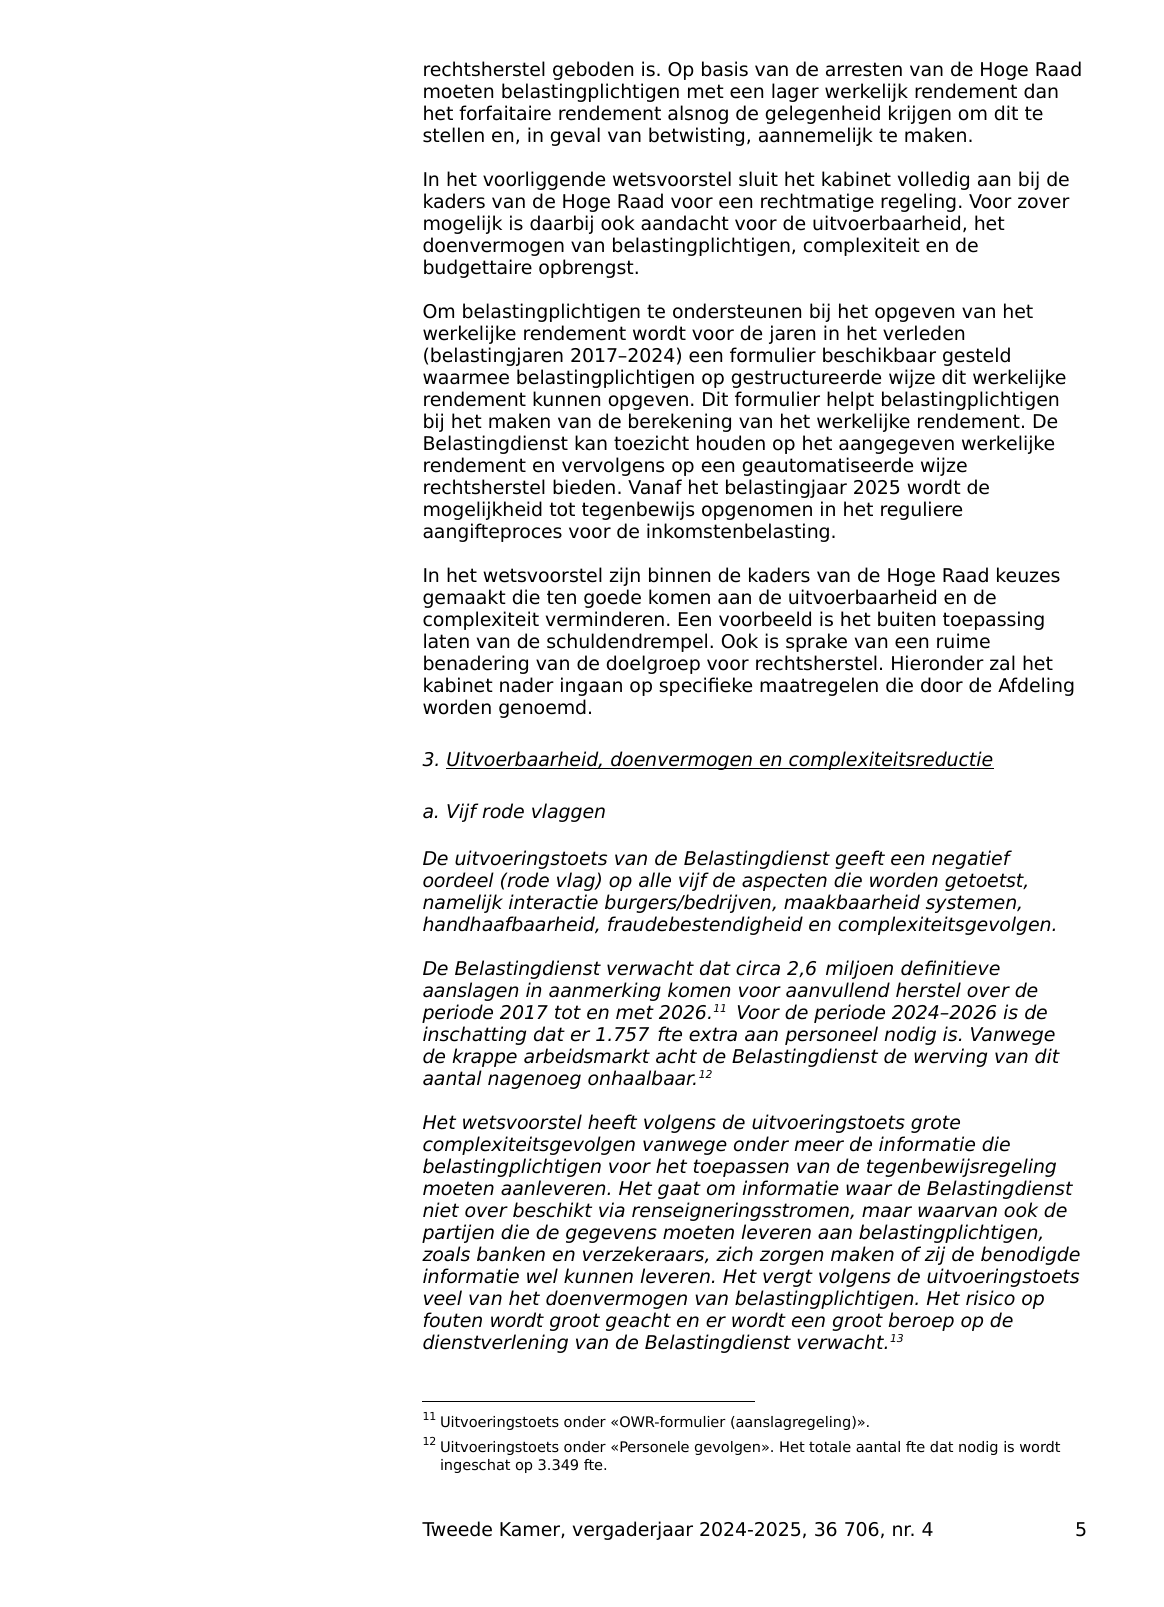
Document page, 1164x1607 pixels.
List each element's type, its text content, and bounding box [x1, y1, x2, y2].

text Uitvoeringstoets onder «Personele gevolgen». Het totale aantal fte dat nodig is wordt ingeschat op 3.349 fte. [422, 1435, 1087, 1474]
text Om belastingplichtigen te ondersteunen bij het opgeven van het werkelijke rendement wordt voor de jaren in het verleden (belastingjaren 2017–2024) een formulier beschikbaar gesteld waarmee belastingplichtigen op gestructureerde wijze dit werkelijke rendement kunnen opgeven. Dit formulier helpt belastingplichtigen bij het maken van de berekening van het werkelijke rendement. De Belastingdienst kan toezicht houden op het aangegeven werkelijke rendement en vervolgens op een geautomatiseerde wijze rechtsherstel bieden. Vanaf het belastingjaar 2025 wordt de mogelijkheid tot tegenbewijs opgenomen in het reguliere aangifteproces voor de inkomstenbelasting. [422, 301, 1087, 543]
text De uitvoeringstoets van de Belastingdienst geeft een negatief oordeel (rode vlag) op alle vijf de aspecten die worden getoetst, namelijk interactie burgers/bedrijven, maakbaarheid systemen, handhaafbaarheid, fraudebestendigheid en complexiteitsgevolgen. [422, 848, 1087, 936]
text Uitvoeringstoets onder «OWR-formulier (aanslagregeling)». [422, 1410, 1087, 1432]
text De Belastingdienst verwacht dat circa 2,6 miljoen definitieve aanslagen in aanmerking komen voor aanvullend herstel over de periode 2017 tot en met 2026. Voor de periode 2024–2026 is de inschatting dat er 1.757 fte extra aan personeel nodig is. Vanwege de krappe arbeidsmarkt acht de Belastingdienst de werving van dit aantal nagenoeg onhaalbaar. [422, 958, 1087, 1090]
subtitle 3. Uitvoerbaarheid, doenvermogen en complexiteitsreductie [422, 749, 1087, 771]
text In het voorliggende wetsvoorstel sluit het kabinet volledig aan bij de kaders van de Hoge Raad voor een rechtmatige regeling. Voor zover mogelijk is daarbij ook aandacht voor de uitvoerbaarheid, het doenvermogen van belastingplichtigen, complexiteit en de budgettaire opbrengst. [422, 169, 1087, 279]
text In het wetsvoorstel zijn binnen de kaders van de Hoge Raad keuzes gemaakt die ten goede komen aan de uitvoerbaarheid en de complexiteit verminderen. Een voorbeeld is het buiten toepassing laten van de schuldendrempel. Ook is sprake van een ruime benadering van de doelgroep voor rechtsherstel. Hieronder zal het kabinet nader ingaan op specifieke maatregelen die door de Afdeling worden genoemd. [422, 565, 1087, 719]
text rechtsherstel geboden is. Op basis van de arresten van de Hoge Raad moeten belastingplichtigen met een lager werkelijk rendement dan het forfaitaire rendement alsnog de gelegenheid krijgen om dit te stellen en, in geval van betwisting, aannemelijk te maken. [422, 59, 1087, 147]
text Het wetsvoorstel heeft volgens de uitvoeringstoets grote complexiteitsgevolgen vanwege onder meer de informatie die belastingplichtigen voor het toepassen van de tegenbewijsregeling moeten aanleveren. Het gaat om informatie waar de Belastingdienst niet over beschikt via renseigneringsstromen, maar waarvan ook de partijen die de gegevens moeten leveren aan belastingplichtigen, zoals banken en verzekeraars, zich zorgen maken of zij de benodigde informatie wel kunnen leveren. Het vergt volgens de uitvoeringstoets veel van het doenvermogen van belastingplichtigen. Het risico op fouten wordt groot geacht en er wordt een groot beroep op de dienstverlening van de Belastingdienst verwacht. [422, 1112, 1087, 1354]
subtitle a. Vijf rode vlaggen [422, 801, 1087, 823]
